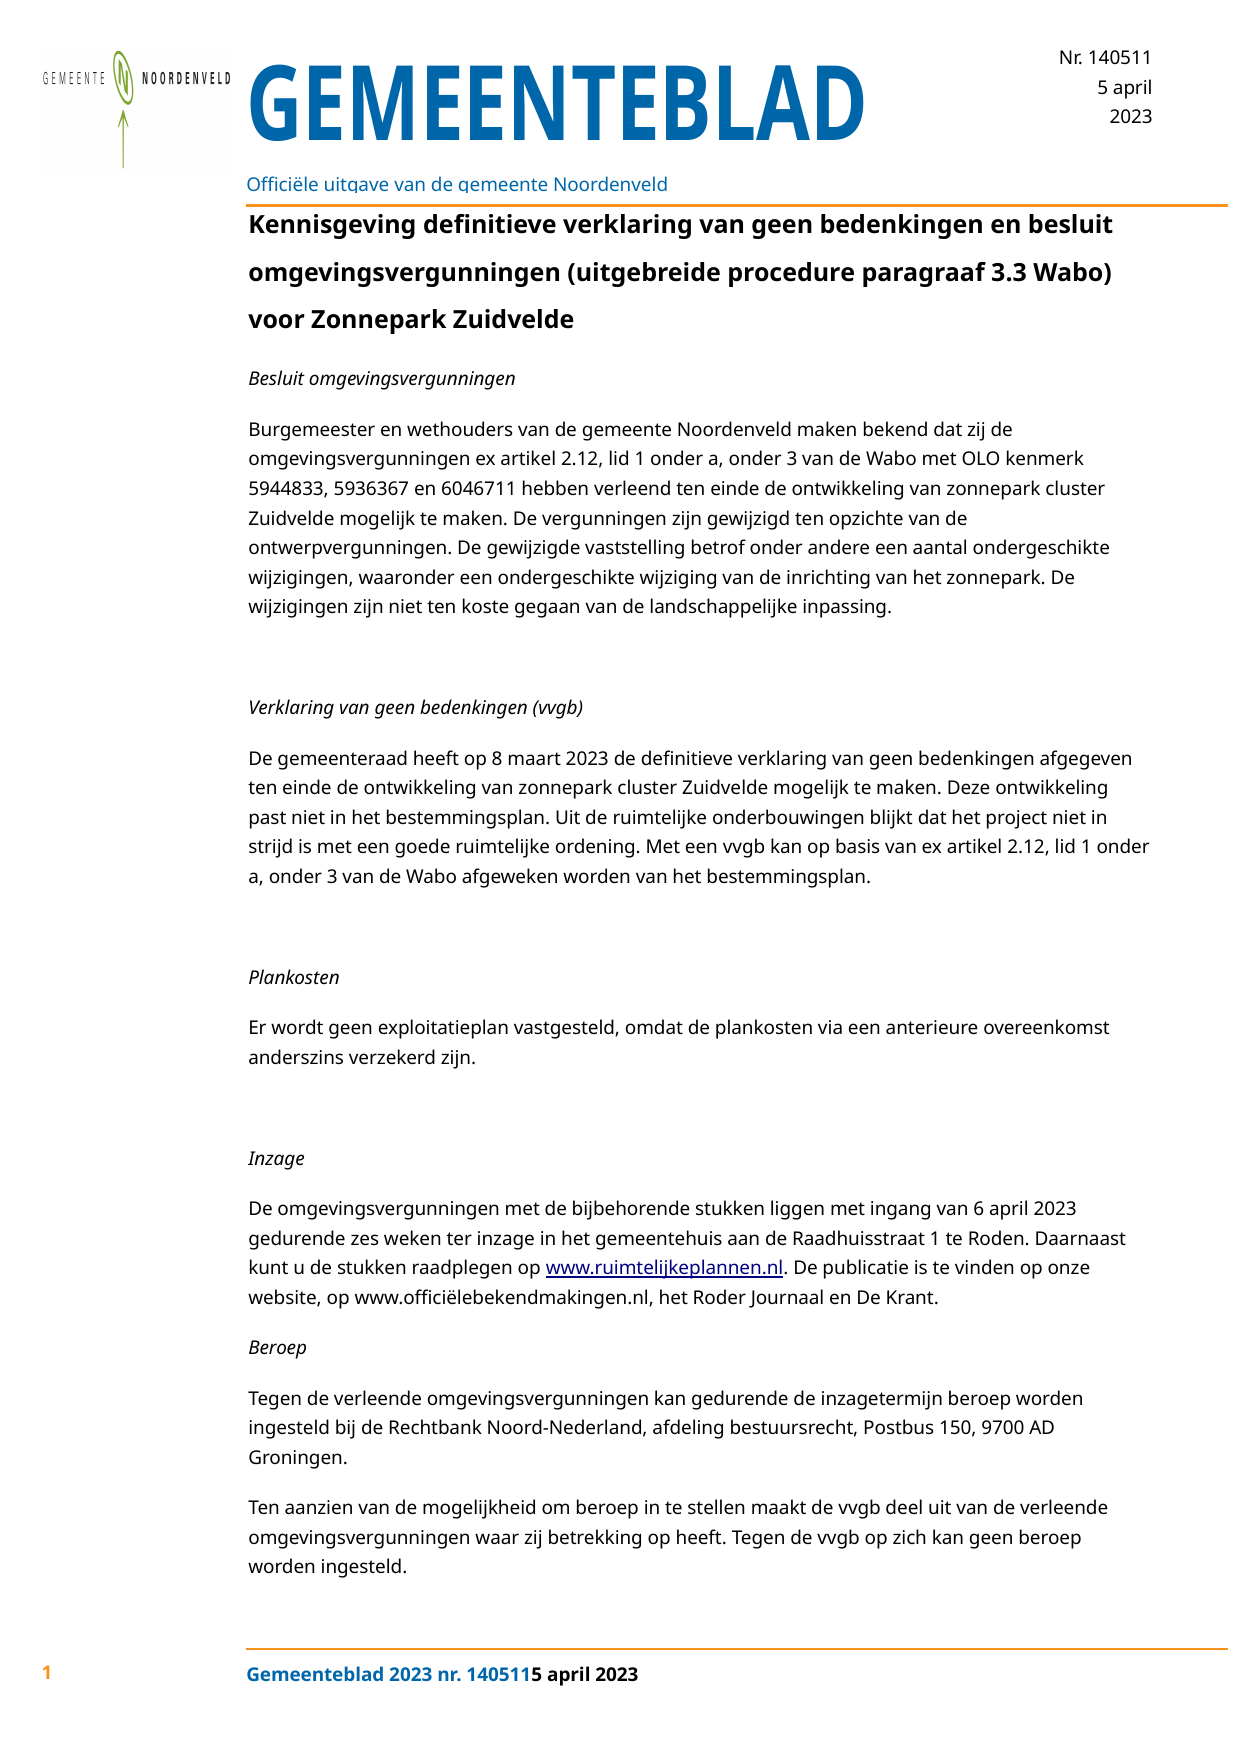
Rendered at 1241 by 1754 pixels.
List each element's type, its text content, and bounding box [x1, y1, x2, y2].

picture [41, 47, 231, 172]
text Burgemeester en wethouders van de gemeente Noordenveld maken bekend dat zij de omgevingsvergunningen ex artikel 2.12, lid 1 onder a, onder 3 van de Wabo met OLO kenmerk 5944833, 5936367 en 6046711 hebben verleend ten einde de ontwikkeling van zonnepark cluster Zuidvelde mogelijk te maken. De vergunningen zijn gewijzigd ten opzichte van de ontwerpvergunningen. De gewijzigde vaststelling betrof onder andere een aantal ondergeschikte wijzigingen, waaronder een ondergeschikte wijziging van de inrichting van het zonnepark. De wijzigingen zijn niet ten koste gegaan van de landschappelijke inpassing. [248, 416, 1152, 619]
text Ten aanzien van de mogelijkheid om beroep in te stellen maakt de vvgb deel uit van de verleende omgevingsvergunningen waar zij betrekking op heeft. Tegen de vvgb op zich kan geen beroep worden ingesteld. [248, 1494, 1152, 1579]
text De omgevingsvergunningen met de bijbehorende stukken liggen met ingang van 6 april 2023 gedurende zes weken ter inzage in het gemeentehuis aan de Raadhuisstraat 1 te Roden. Daarnaast kunt u de stukken raadplegen op www.ruimtelijkeplannen.nl. De publicatie is te vinden op onze website, op www.officiëlebekendmakingen.nl, het Roder Journaal en De Krant. [248, 1195, 1152, 1309]
text Verklaring van geen bedenkingen (vvgb) [248, 694, 1152, 720]
text Er wordt geen exploitatieplan vastgesteld, omdat de plankosten via een anterieure overeenkomst anderszins verzekerd zijn. [248, 1014, 1152, 1069]
text De gemeenteraad heeft op 8 maart 2023 de definitieve verklaring van geen bedenkingen afgegeven ten einde de ontwikkeling van zonnepark cluster Zuidvelde mogelijk te maken. Deze ontwikkeling past niet in het bestemmingsplan. Uit de ruimtelijke onderbouwingen blijkt dat het project niet in strijd is met een goede ruimtelijke ordening. Met een vvgb kan op basis van ex artikel 2.12, lid 1 onder a, onder 3 van de Wabo afgeweken worden van het bestemmingsplan. [248, 745, 1152, 889]
text Plankosten [248, 964, 1152, 989]
text Beroep [248, 1334, 1152, 1360]
text Kennisgeving definitieve verklaring van geen bedenkingen en besluit omgevingsvergunningen (uitgebreide procedure paragraaf 3.3 Wabo) voor Zonnepark Zuidvelde [248, 207, 1152, 336]
text Tegen de verleende omgevingsvergunningen kan gedurende de inzagetermijn beroep worden ingesteld bij de Rechtbank Noord-Nederland, afdeling bestuursrecht, Postbus 150, 9700 AD Groningen. [248, 1385, 1152, 1469]
text Besluit omgevingsvergunningen [248, 366, 1152, 391]
text Inzage [248, 1145, 1152, 1170]
